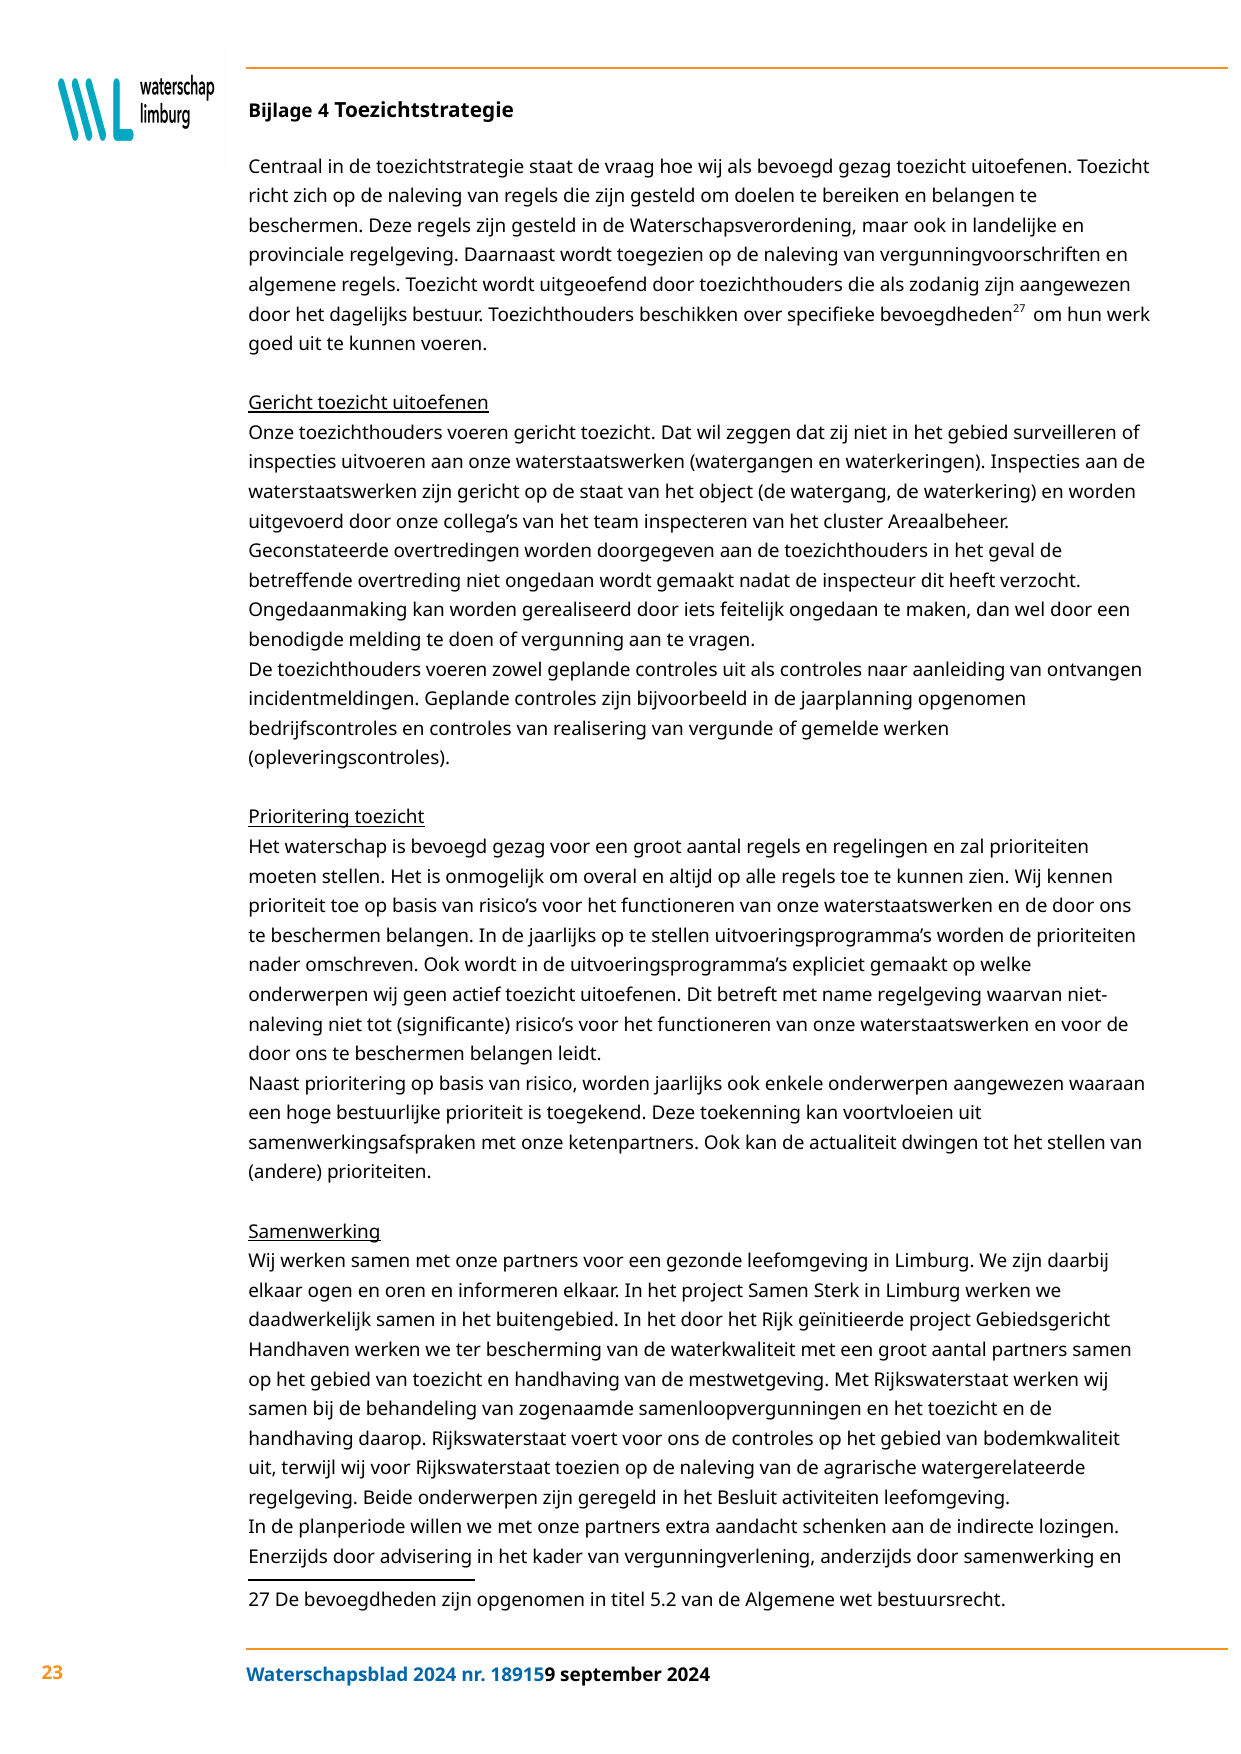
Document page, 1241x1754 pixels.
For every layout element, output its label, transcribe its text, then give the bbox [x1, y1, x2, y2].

text Gericht toezicht uitoefenen [248, 389, 1152, 415]
text In de planperiode willen we met onze partners extra aandacht schenken aan de indirecte lozingen. Enerzijds door advisering in het kader van vergunningverlening, anderzijds door samenwerking en [248, 1514, 1152, 1569]
text Bijlage 4 Toezichtstrategie [248, 95, 1152, 123]
text Prioritering toezicht [248, 804, 1152, 829]
text Het waterschap is bevoegd gezag voor een groot aantal regels en regelingen en zal prioriteiten moeten stellen. Het is onmogelijk om overal en altijd op alle regels toe te kunnen zien. Wij kennen prioriteit toe op basis van risico’s voor het functioneren van onze waterstaatswerken en de door ons te beschermen belangen. In de jaarlijks op te stellen uitvoeringsprogramma’s worden de prioriteiten nader omschreven. Ook wordt in de uitvoeringsprogramma’s expliciet gemaakt op welke onderwerpen wij geen actief toezicht uitoefenen. Dit betreft met name regelgeving waarvan niet-naleving niet tot (significante) risico’s voor het functioneren van onze waterstaatswerken en voor de door ons te beschermen belangen leidt. [248, 833, 1152, 1066]
text Wij werken samen met onze partners voor een gezonde leefomgeving in Limburg. We zijn daarbij elkaar ogen en oren en informeren elkaar. In het project Samen Sterk in Limburg werken we daadwerkelijk samen in het buitengebied. In het door het Rijk geïnitieerde project Gebiedsgericht Handhaven werken we ter bescherming van de waterkwaliteit met een groot aantal partners samen op het gebied van toezicht en handhaving van de mestwetgeving. Met Rijkswaterstaat werken wij samen bij de behandeling van zogenaamde samenloopvergunningen en het toezicht en de handhaving daarop. Rijkswaterstaat voert voor ons de controles op het gebied van bodemkwaliteit uit, terwijl wij voor Rijkswaterstaat toezien op de naleving van de agrarische watergerelateerde regelgeving. Beide onderwerpen zijn geregeld in het Besluit activiteiten leefomgeving. [248, 1247, 1152, 1510]
picture [41, 47, 231, 172]
text Samenwerking [248, 1218, 1152, 1244]
text Centraal in de toezichtstrategie staat de vraag hoe wij als bevoegd gezag toezicht uitoefenen. Toezicht richt zich op de naleving van regels die zijn gesteld om doelen te bereiken en belangen te beschermen. Deze regels zijn gesteld in de Waterschapsverordening, maar ook in landelijke en provinciale regelgeving. Daarnaast wordt toegezien op de naleving van vergunningvoorschriften en algemene regels. Toezicht wordt uitgeoefend door toezichthouders die als zodanig zijn aangewezen door het dagelijks bestuur. Toezichthouders beschikken over specifieke bevoegdheden om hun werk goed uit te kunnen voeren. [248, 153, 1152, 356]
text De toezichthouders voeren zowel geplande controles uit als controles naar aanleiding van ontvangen incidentmeldingen. Geplande controles zijn bijvoorbeeld in de jaarplanning opgenomen bedrijfscontroles en controles van realisering van vergunde of gemelde werken (opleveringscontroles). [248, 656, 1152, 770]
text Onze toezichthouders voeren gericht toezicht. Dat wil zeggen dat zij niet in het gebied surveilleren of inspecties uitvoeren aan onze waterstaatswerken (watergangen en waterkeringen). Inspecties aan de waterstaatswerken zijn gericht op de staat van het object (de watergang, de waterkering) en worden uitgevoerd door onze collega’s van het team inspecteren van het cluster Areaalbeheer. Geconstateerde overtredingen worden doorgegeven aan de toezichthouders in het geval de betreffende overtreding niet ongedaan wordt gemaakt nadat de inspecteur dit heeft verzocht. Ongedaanmaking kan worden gerealiseerd door iets feitelijk ongedaan te maken, dan wel door een benodigde melding te doen of vergunning aan te vragen. [248, 419, 1152, 652]
text Naast prioritering op basis van risico, worden jaarlijks ook enkele onderwerpen aangewezen waaraan een hoge bestuurlijke prioriteit is toegekend. Deze toekenning kan voortvloeien uit samenwerkingsafspraken met onze ketenpartners. Ook kan de actualiteit dwingen tot het stellen van (andere) prioriteiten. [248, 1070, 1152, 1184]
text De bevoegdheden zijn opgenomen in titel 5.2 van de Algemene wet bestuursrecht. [248, 1586, 1152, 1612]
